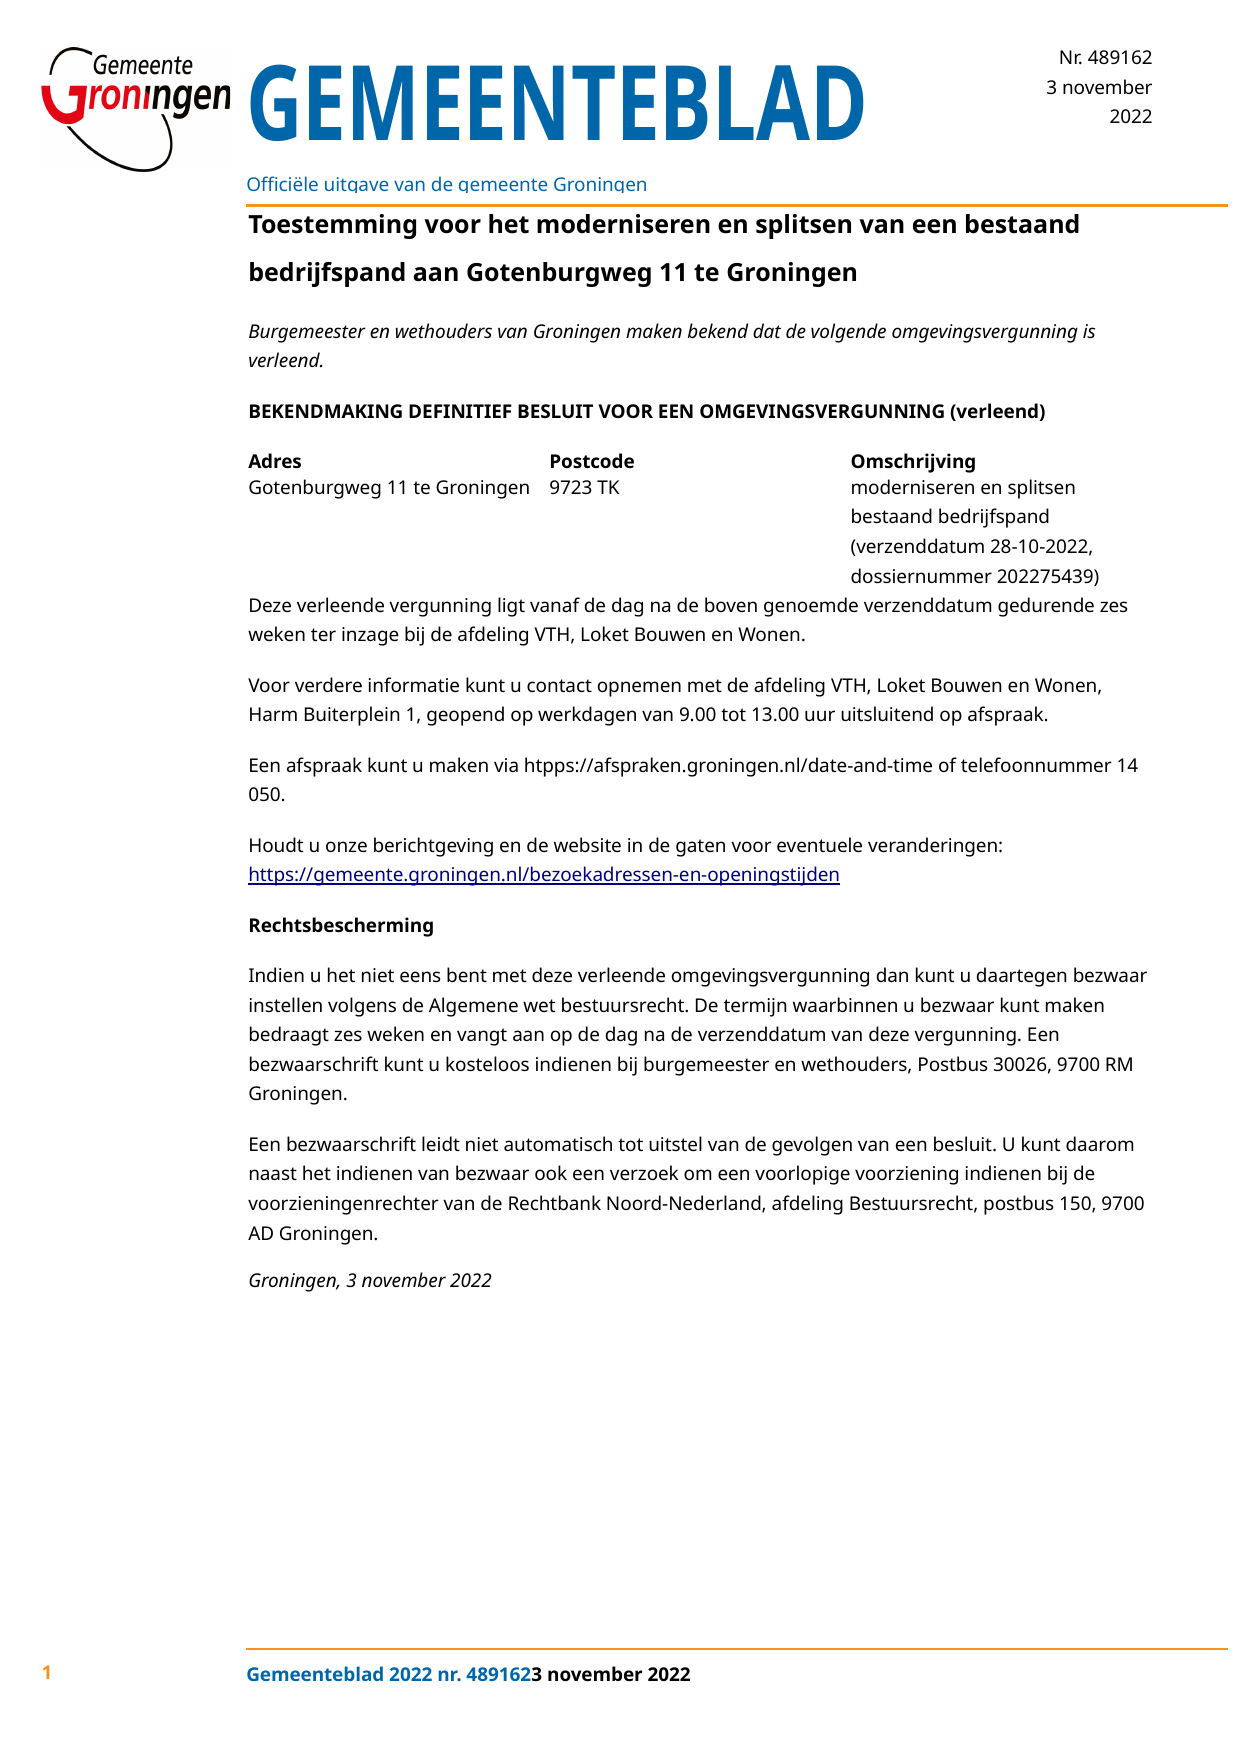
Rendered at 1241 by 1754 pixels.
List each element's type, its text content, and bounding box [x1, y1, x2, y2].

text Houdt u onze berichtgeving en de website in de gaten voor eventuele veranderingen: https://gemeente.groningen.nl/bezoekadressen-en-openingstijden [248, 832, 1152, 887]
table_header Postcode [549, 449, 850, 474]
table_header Omschrijving [850, 449, 1152, 474]
table_cell moderniseren en splitsen bestaand bedrijfspand (verzenddatum 28-10-2022, dossiernummer 202275439) [850, 474, 1152, 589]
text Toestemming voor het moderniseren en splitsen van een bestaand bedrijfspand aan Gotenburgweg 11 te Groningen [248, 207, 1152, 288]
text Een bezwaarschrift leidt niet automatisch tot uitstel van de gevolgen van een besluit. U kunt daarom naast het indienen van bezwaar ook een verzoek om een voorlopige voorziening indienen bij de voorzieningenrechter van de Rechtbank Noord-Nederland, afdeling Bestuursrecht, postbus 150, 9700 AD Groningen. [248, 1131, 1152, 1246]
picture [41, 47, 231, 172]
text Rechtsbescherming [248, 912, 1152, 938]
text Groningen, 3 november 2022 [248, 1268, 1152, 1293]
table_cell 9723 TK [549, 474, 850, 589]
text Voor verdere informatie kunt u contact opnemen met de afdeling VTH, Loket Bouwen en Wonen, Harm Buiterplein 1, geopend op werkdagen van 9.00 tot 13.00 uur uitsluitend op afspraak. [248, 672, 1152, 727]
text Een afspraak kunt u maken via htpps://afspraken.groningen.nl/date-and-time of telefoonnummer 14 050. [248, 752, 1152, 807]
text Deze verleende vergunning ligt vanaf de dag na de boven genoemde verzenddatum gedurende zes weken ter inzage bij de afdeling VTH, Loket Bouwen en Wonen. [248, 592, 1152, 647]
text Indien u het niet eens bent met deze verleende omgevingsvergunning dan kunt u daartegen bezwaar instellen volgens de Algemene wet bestuursrecht. De termijn waarbinnen u bezwaar kunt maken bedraagt zes weken en vangt aan op de dag na de verzenddatum van deze vergunning. Een bezwaarschrift kunt u kosteloos indienen bij burgemeester en wethouders, Postbus 30026, 9700 RM Groningen. [248, 962, 1152, 1106]
table_header Adres [248, 449, 549, 474]
table_cell Gotenburgweg 11 te Groningen [248, 474, 549, 589]
text BEKENDMAKING DEFINITIEF BESLUIT VOOR EEN OMGEVINGSVERGUNNING (verleend) [248, 398, 1152, 424]
text Burgemeester en wethouders van Groningen maken bekend dat de volgende omgevingsvergunning is verleend. [248, 318, 1152, 373]
